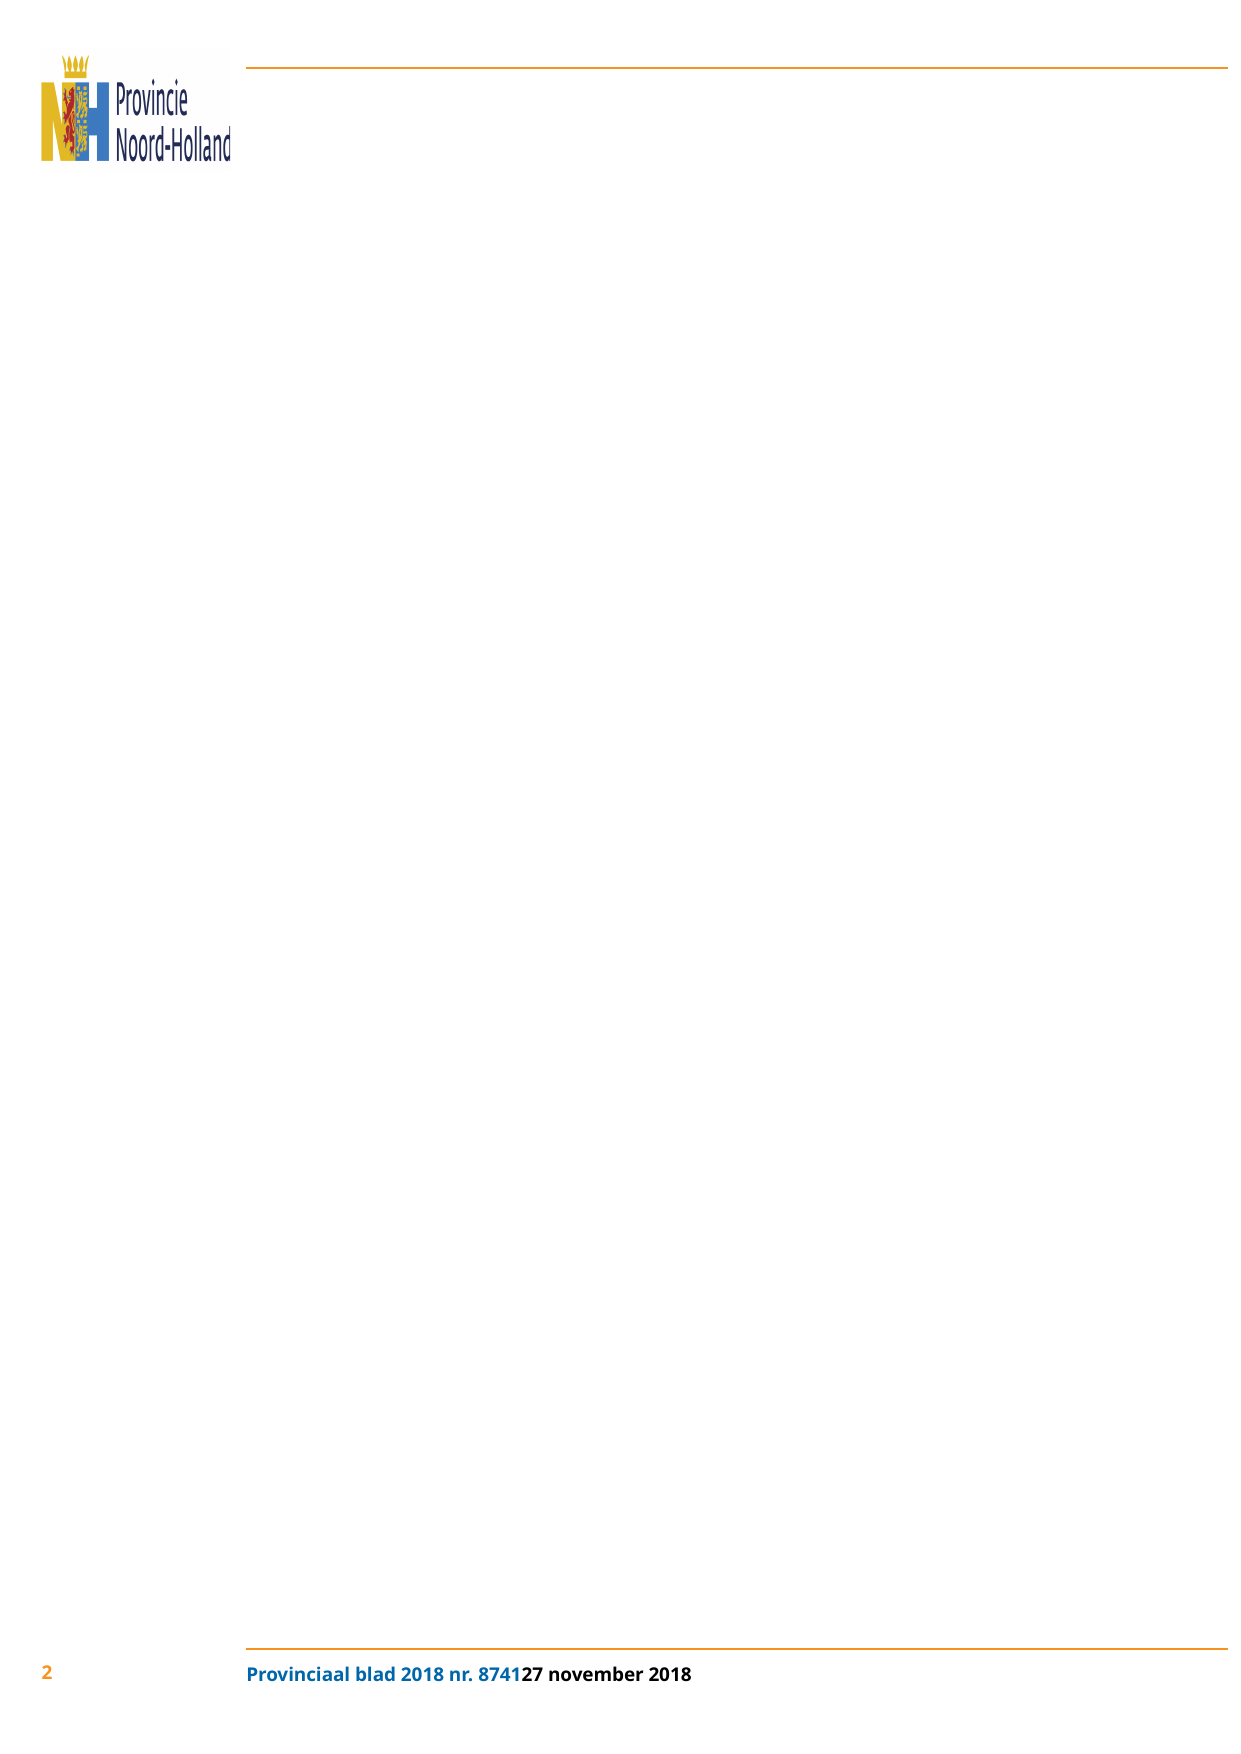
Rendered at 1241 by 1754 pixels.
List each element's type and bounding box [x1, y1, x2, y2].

picture [41, 47, 231, 172]
